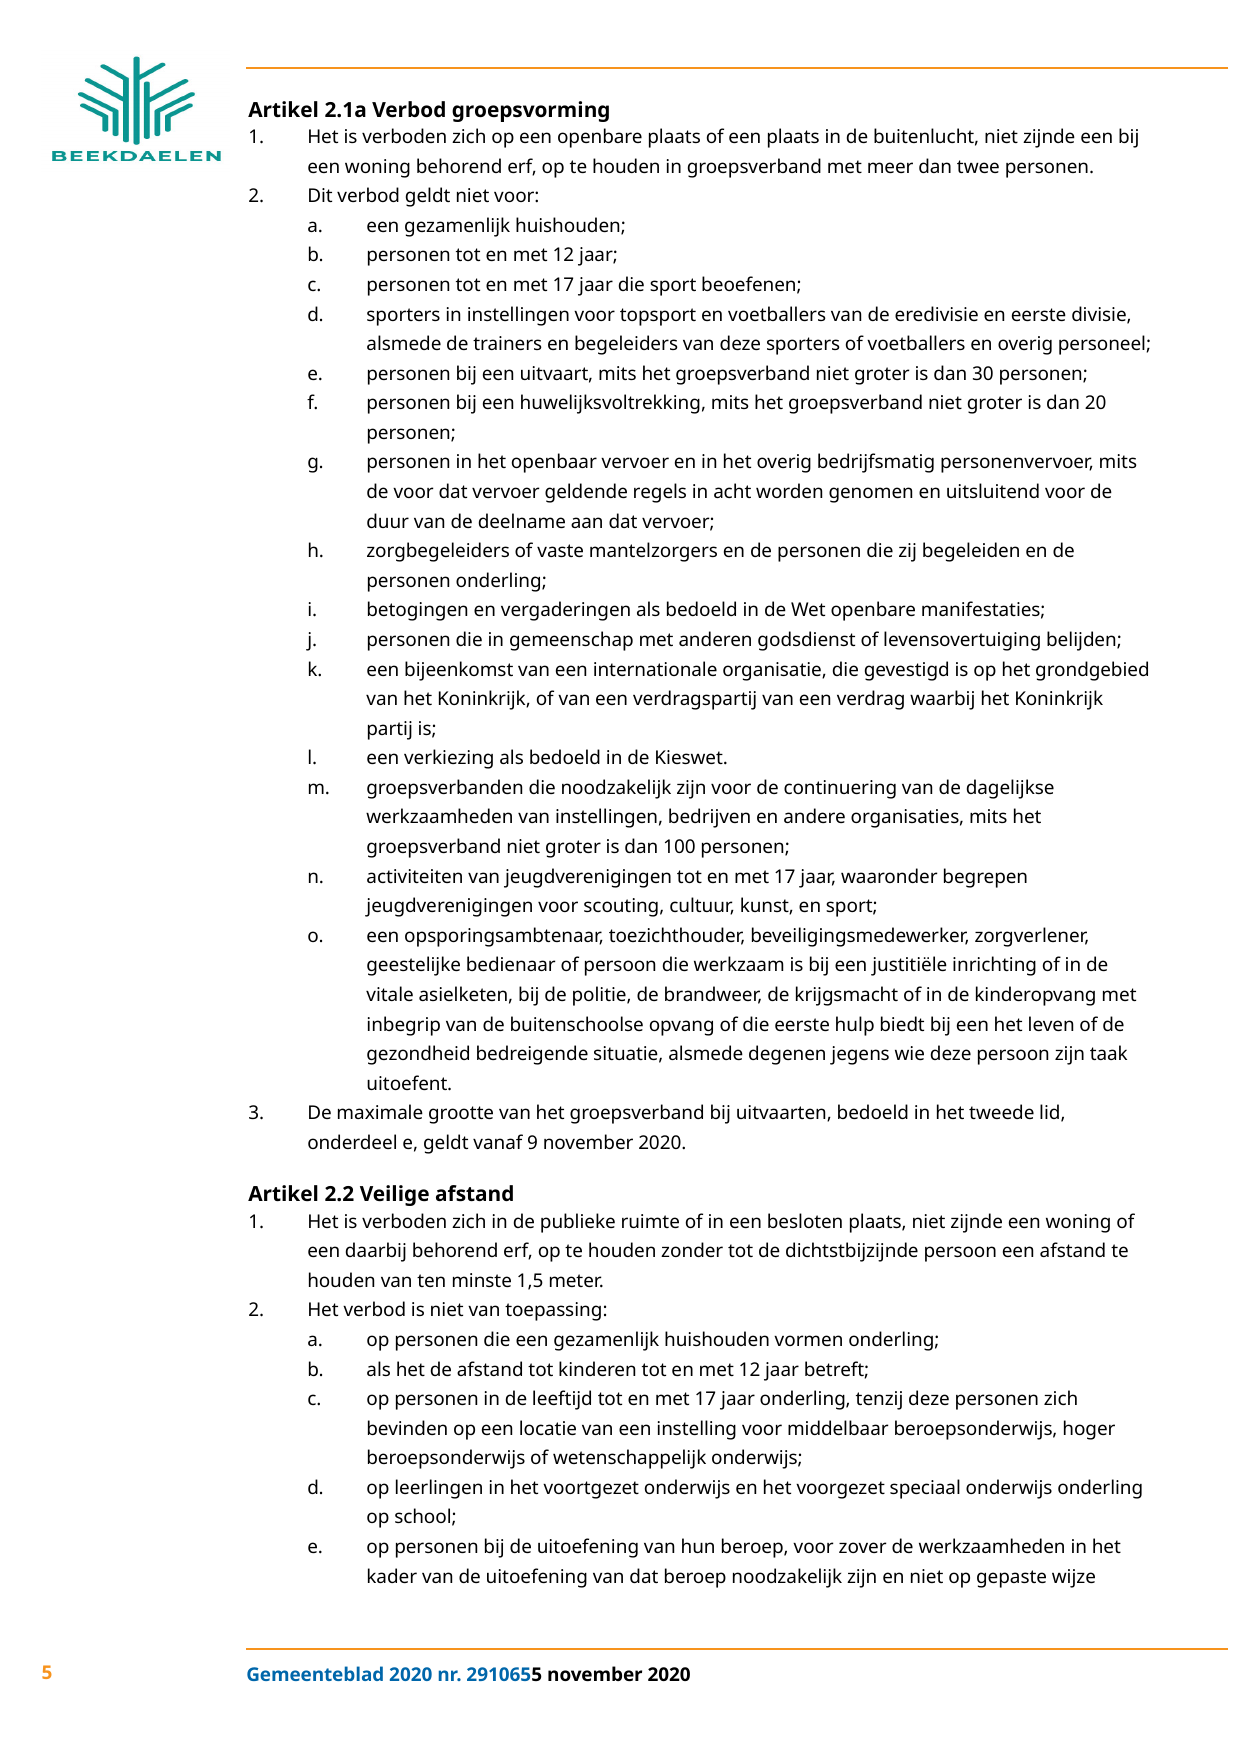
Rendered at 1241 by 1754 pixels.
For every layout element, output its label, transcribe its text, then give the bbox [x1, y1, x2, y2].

list Het verbod is niet van toepassing: [248, 1297, 1152, 1322]
list activiteiten van jeugdverenigingen tot en met 17 jaar, waaronder begrepen jeugdverenigingen voor scouting, cultuur, kunst, en sport; [307, 863, 1152, 918]
list personen in het openbaar vervoer en in het overig bedrijfsmatig personenvervoer, mits de voor dat vervoer geldende regels in acht worden genomen en uitsluitend voor de duur van de deelname aan dat vervoer; [307, 449, 1152, 533]
list groepsverbanden die noodzakelijk zijn voor de continuering van de dagelijkse werkzaamheden van instellingen, bedrijven en andere organisaties, mits het groepsverband niet groter is dan 100 personen; [307, 774, 1152, 859]
list een opsporingsambtenaar, toezichthouder, beveiligingsmedewerker, zorgverlener, geestelijke bedienaar of persoon die werkzaam is bij een justitiële inrichting of in de vitale asielketen, bij de politie, de brandweer, de krijgsmacht of in de kinderopvang met inbegrip van de buitenschoolse opvang of die eerste hulp biedt bij een het leven of de gezondheid bedreigende situatie, alsmede degenen jegens wie deze persoon zijn taak uitoefent. [307, 922, 1152, 1096]
list op leerlingen in het voortgezet onderwijs en het voorgezet speciaal onderwijs onderling op school; [307, 1474, 1152, 1529]
list De maximale grootte van het groepsverband bij uitvaarten, bedoeld in het tweede lid, onderdeel e, geldt vanaf 9 november 2020. [248, 1099, 1152, 1155]
list Het is verboden zich op een openbare plaats of een plaats in de buitenlucht, niet zijnde een bij een woning behorend erf, op te houden in groepsverband met meer dan twee personen. [248, 123, 1152, 178]
list op personen die een gezamenlijk huishouden vormen onderling; [307, 1326, 1152, 1352]
list op personen in de leeftijd tot en met 17 jaar onderling, tenzij deze personen zich bevinden op een locatie van een instelling voor middelbaar beroepsonderwijs, hoger beroepsonderwijs of wetenschappelijk onderwijs; [307, 1385, 1152, 1470]
picture [41, 47, 231, 172]
list Het is verboden zich in de publieke ruimte of in een besloten plaats, niet zijnde een woning of een daarbij behorend erf, op te houden zonder tot de dichtstbijzijnde persoon een afstand te houden van ten minste 1,5 meter. [248, 1208, 1152, 1293]
list Dit verbod geldt niet voor: [248, 182, 1152, 208]
text Artikel 2.1a Verbod groepsvorming [248, 95, 1152, 123]
list sporters in instellingen voor topsport en voetballers van de eredivisie en eerste divisie, alsmede de trainers en begeleiders van deze sporters of voetballers en overig personeel; [307, 301, 1152, 356]
list een gezamenlijk huishouden; [307, 212, 1152, 238]
list personen tot en met 17 jaar die sport beoefenen; [307, 271, 1152, 297]
text Artikel 2.2 Veilige afstand [248, 1179, 1152, 1208]
list personen die in gemeenschap met anderen godsdienst of levensovertuiging belijden; [307, 626, 1152, 652]
list een verkiezing als bedoeld in de Kieswet. [307, 744, 1152, 770]
list betogingen en vergaderingen als bedoeld in de Wet openbare manifestaties; [307, 597, 1152, 622]
list personen tot en met 12 jaar; [307, 242, 1152, 267]
list op personen bij de uitoefening van hun beroep, voor zover de werkzaamheden in het kader van de uitoefening van dat beroep noodzakelijk zijn en niet op gepaste wijze [307, 1533, 1152, 1589]
list een bijeenkomst van een internationale organisatie, die gevestigd is op het grondgebied van het Koninkrijk, of van een verdragspartij van een verdrag waarbij het Koninkrijk partij is; [307, 656, 1152, 741]
list als het de afstand tot kinderen tot en met 12 jaar betreft; [307, 1356, 1152, 1382]
list personen bij een uitvaart, mits het groepsverband niet groter is dan 30 personen; [307, 360, 1152, 386]
list personen bij een huwelijksvoltrekking, mits het groepsverband niet groter is dan 20 personen; [307, 389, 1152, 445]
list zorgbegeleiders of vaste mantelzorgers en de personen die zij begeleiden en de personen onderling; [307, 537, 1152, 593]
